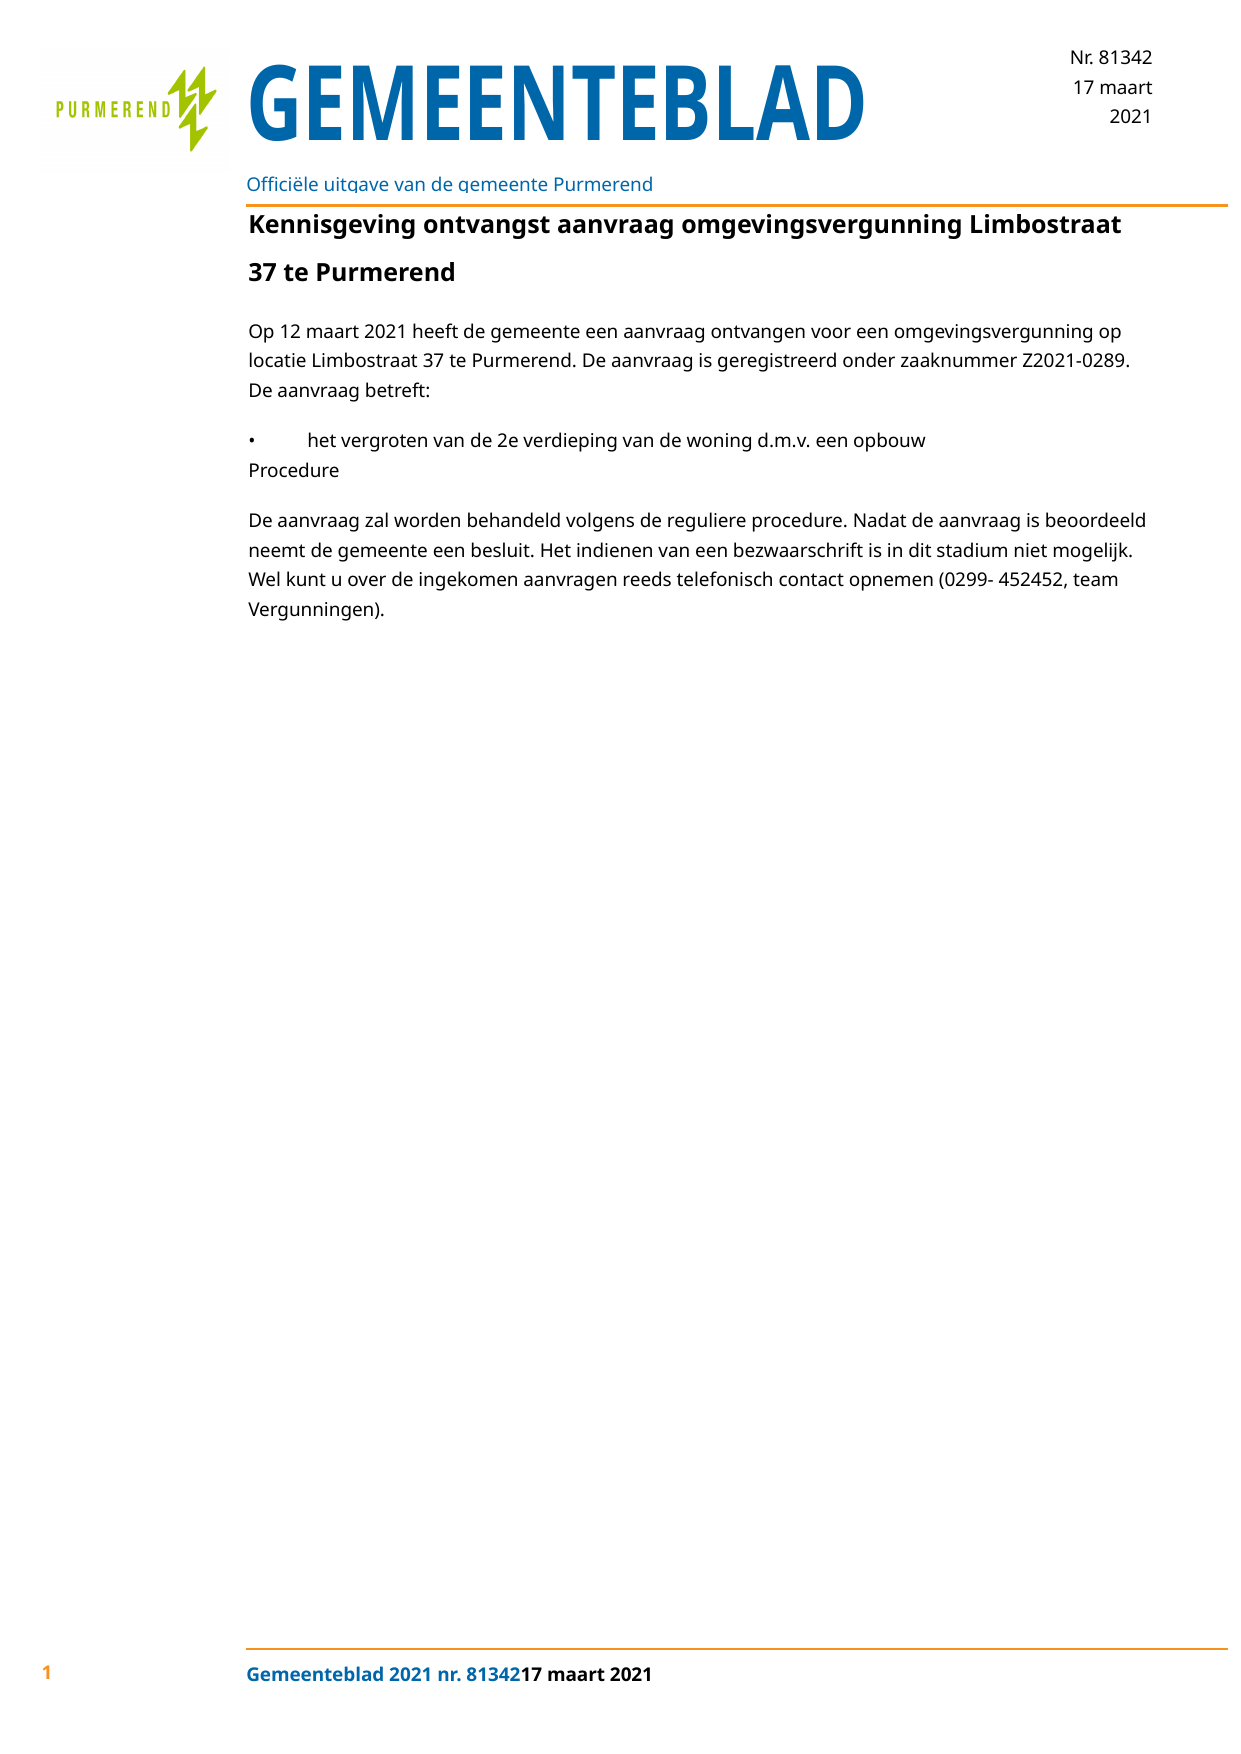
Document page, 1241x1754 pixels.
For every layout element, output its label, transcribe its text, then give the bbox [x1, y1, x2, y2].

picture [41, 47, 231, 172]
list het vergroten van de 2e verdieping van de woning d.m.v. een opbouw [248, 427, 1152, 453]
text Procedure [248, 457, 1152, 483]
text De aanvraag zal worden behandeld volgens de reguliere procedure. Nadat de aanvraag is beoordeeld neemt de gemeente een besluit. Het indienen van een bezwaarschrift is in dit stadium niet mogelijk. Wel kunt u over de ingekomen aanvragen reeds telefonisch contact opnemen (0299- 452452, team Vergunningen). [248, 507, 1152, 622]
text Kennisgeving ontvangst aanvraag omgevingsvergunning Limbostraat 37 te Purmerend [248, 207, 1152, 288]
text Op 12 maart 2021 heeft de gemeente een aanvraag ontvangen voor een omgevingsvergunning op locatie Limbostraat 37 te Purmerend. De aanvraag is geregistreerd onder zaaknummer Z2021-0289. De aanvraag betreft: [248, 318, 1152, 403]
